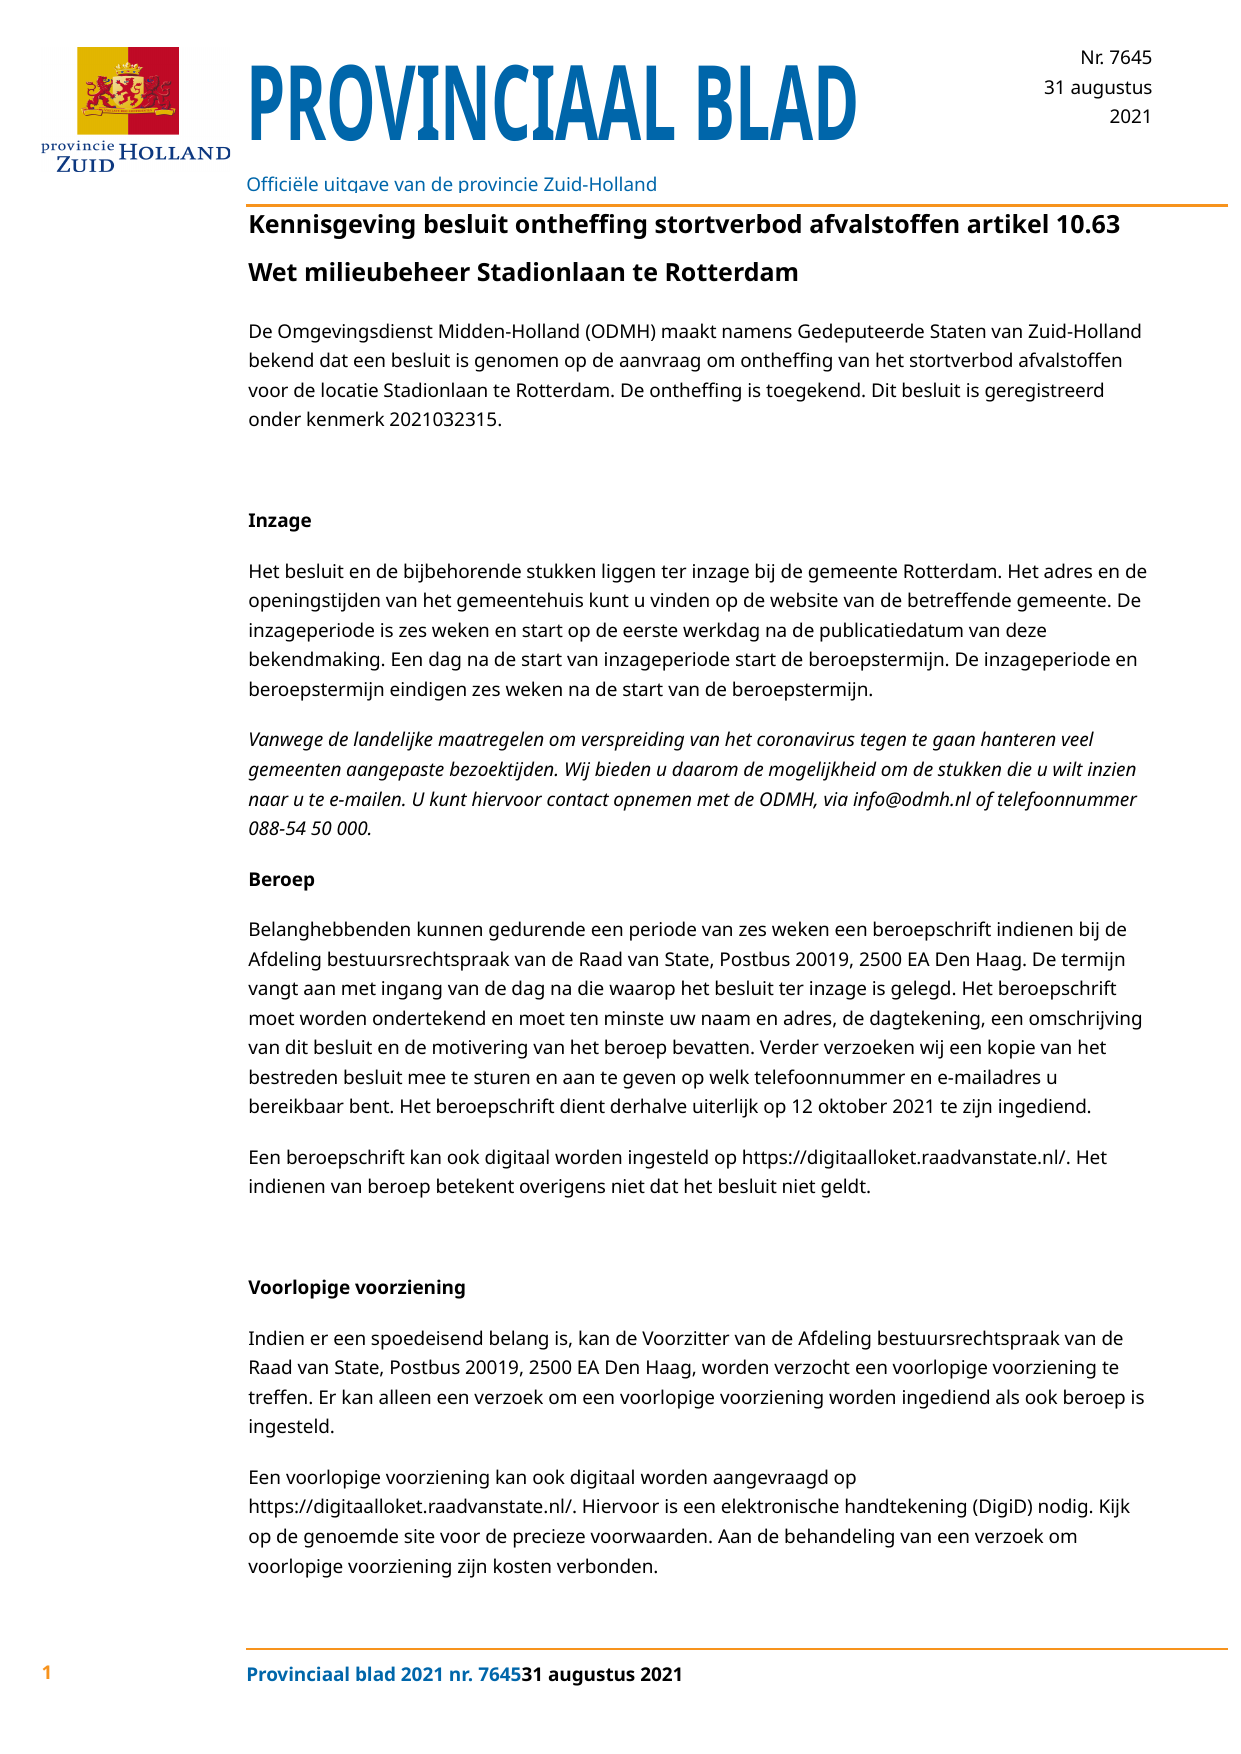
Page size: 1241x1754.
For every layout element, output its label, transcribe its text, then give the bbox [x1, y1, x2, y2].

text Belanghebbenden kunnen gedurende een periode van zes weken een beroepschrift indienen bij de Afdeling bestuursrechtspraak van de Raad van State, Postbus 20019, 2500 EA Den Haag. De termijn vangt aan met ingang van de dag na die waarop het besluit ter inzage is gelegd. Het beroepschrift moet worden ondertekend en moet ten minste uw naam en adres, de dagtekening, een omschrijving van dit besluit en de motivering van het beroep bevatten. Verder verzoeken wij een kopie van het bestreden besluit mee te sturen en aan te geven op welk telefoonnummer en e-mailadres u bereikbaar bent. Het beroepschrift dient derhalve uiterlijk op 12 oktober 2021 te zijn ingediend. [248, 916, 1152, 1119]
text Het besluit en de bijbehorende stukken liggen ter inzage bij de gemeente Rotterdam. Het adres en de openingstijden van het gemeentehuis kunt u vinden op de website van de betreffende gemeente. De inzageperiode is zes weken en start op de eerste werkdag na de publicatiedatum van deze bekendmaking. Een dag na de start van inzageperiode start de beroepstermijn. De inzageperiode en beroepstermijn eindigen zes weken na de start van de beroepstermijn. [248, 558, 1152, 702]
text Indien er een spoedeisend belang is, kan de Voorzitter van de Afdeling bestuursrechtspraak van de Raad van State, Postbus 20019, 2500 EA Den Haag, worden verzocht een voorlopige voorziening te treffen. Er kan alleen een verzoek om een voorlopige voorziening worden ingediend als ook beroep is ingesteld. [248, 1325, 1152, 1439]
text Inzage [248, 507, 1152, 533]
text Beroep [248, 866, 1152, 892]
text Vanwege de landelijke maatregelen om verspreiding van het coronavirus tegen te gaan hanteren veel gemeenten aangepaste bezoektijden. Wij bieden u daarom de mogelijkheid om de stukken die u wilt inzien naar u te e-mailen. U kunt hiervoor contact opnemen met de ODMH, via info@odmh.nl of telefoonnummer 088-54 50 000. [248, 727, 1152, 841]
text Een voorlopige voorziening kan ook digitaal worden aangevraagd op https://digitaalloket.raadvanstate.nl/. Hiervoor is een elektronische handtekening (DigiD) nodig. Kijk op de genoemde site voor de precieze voorwaarden. Aan de behandeling van een verzoek om voorlopige voorziening zijn kosten verbonden. [248, 1464, 1152, 1579]
picture [41, 47, 231, 172]
text Voorlopige voorziening [248, 1274, 1152, 1300]
text De Omgevingsdienst Midden-Holland (ODMH) maakt namens Gedeputeerde Staten van Zuid-Holland bekend dat een besluit is genomen op de aanvraag om ontheffing van het stortverbod afvalstoffen voor de locatie Stadionlaan te Rotterdam. De ontheffing is toegekend. Dit besluit is geregistreerd onder kenmerk 2021032315. [248, 318, 1152, 432]
text Kennisgeving besluit ontheffing stortverbod afvalstoffen artikel 10.63 Wet milieubeheer Stadionlaan te Rotterdam [248, 207, 1152, 288]
text Een beroepschrift kan ook digitaal worden ingesteld op https://digitaalloket.raadvanstate.nl/. Het indienen van beroep betekent overigens niet dat het besluit niet geldt. [248, 1144, 1152, 1199]
